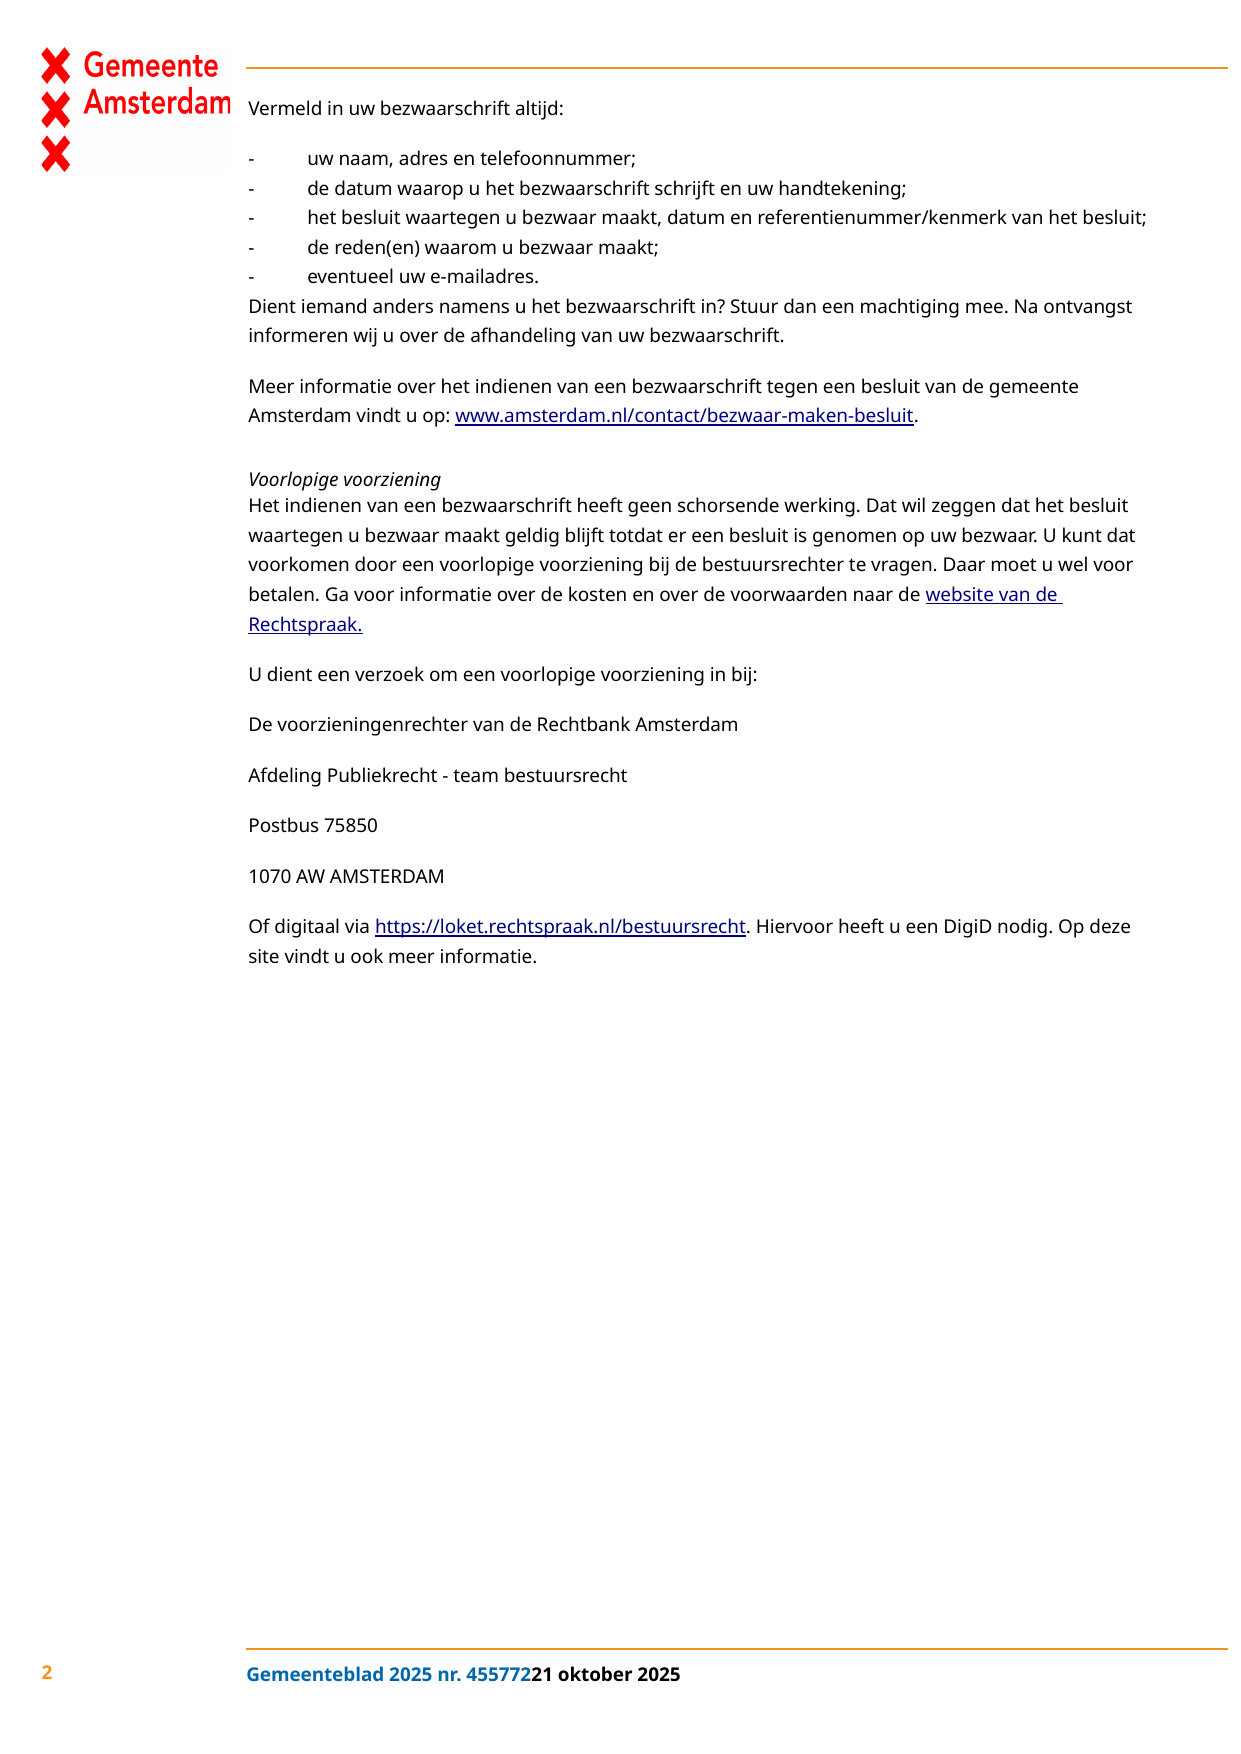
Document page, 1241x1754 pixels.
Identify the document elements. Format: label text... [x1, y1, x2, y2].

text U dient een verzoek om een voorlopige voorziening in bij: [248, 661, 1152, 687]
list eventueel uw e-mailadres. [248, 263, 1152, 289]
picture [41, 47, 231, 172]
list het besluit waartegen u bezwaar maakt, datum en referentienummer/kenmerk van het besluit; [248, 204, 1152, 230]
text Postbus 75850 [248, 812, 1152, 838]
text Afdeling Publiekrecht - team bestuursrecht [248, 762, 1152, 788]
text Het indienen van een bezwaarschrift heeft geen schorsende werking. Dat wil zeggen dat het besluit waartegen u bezwaar maakt geldig blijft totdat er een besluit is genomen op uw bezwaar. U kunt dat voorkomen door een voorlopige voorziening bij de bestuursrechter te vragen. Daar moet u wel voor betalen. Ga voor informatie over de kosten en over de voorwaarden naar de website van de Rechtspraak. [248, 492, 1152, 636]
list de reden(en) waarom u bezwaar maakt; [248, 234, 1152, 260]
text Meer informatie over het indienen van een bezwaarschrift tegen een besluit van de gemeente Amsterdam vindt u op: www.amsterdam.nl/contact/bezwaar-maken-besluit. [248, 373, 1152, 428]
list uw naam, adres en telefoonnummer; [248, 145, 1152, 171]
text De voorzieningenrechter van de Rechtbank Amsterdam [248, 712, 1152, 737]
text Dient iemand anders namens u het bezwaarschrift in? Stuur dan een machtiging mee. Na ontvangst informeren wij u over de afhandeling van uw bezwaarschrift. [248, 293, 1152, 348]
list de datum waarop u het bezwaarschrift schrijft en uw handtekening; [248, 175, 1152, 201]
text 1070 AW AMSTERDAM [248, 863, 1152, 888]
text Voorlopige voorziening [248, 467, 1152, 492]
text Of digitaal via https://loket.rechtspraak.nl/bestuursrecht. Hiervoor heeft u een DigiD nodig. Op deze site vindt u ook meer informatie. [248, 913, 1152, 968]
text Vermeld in uw bezwaarschrift altijd: [248, 95, 1152, 121]
